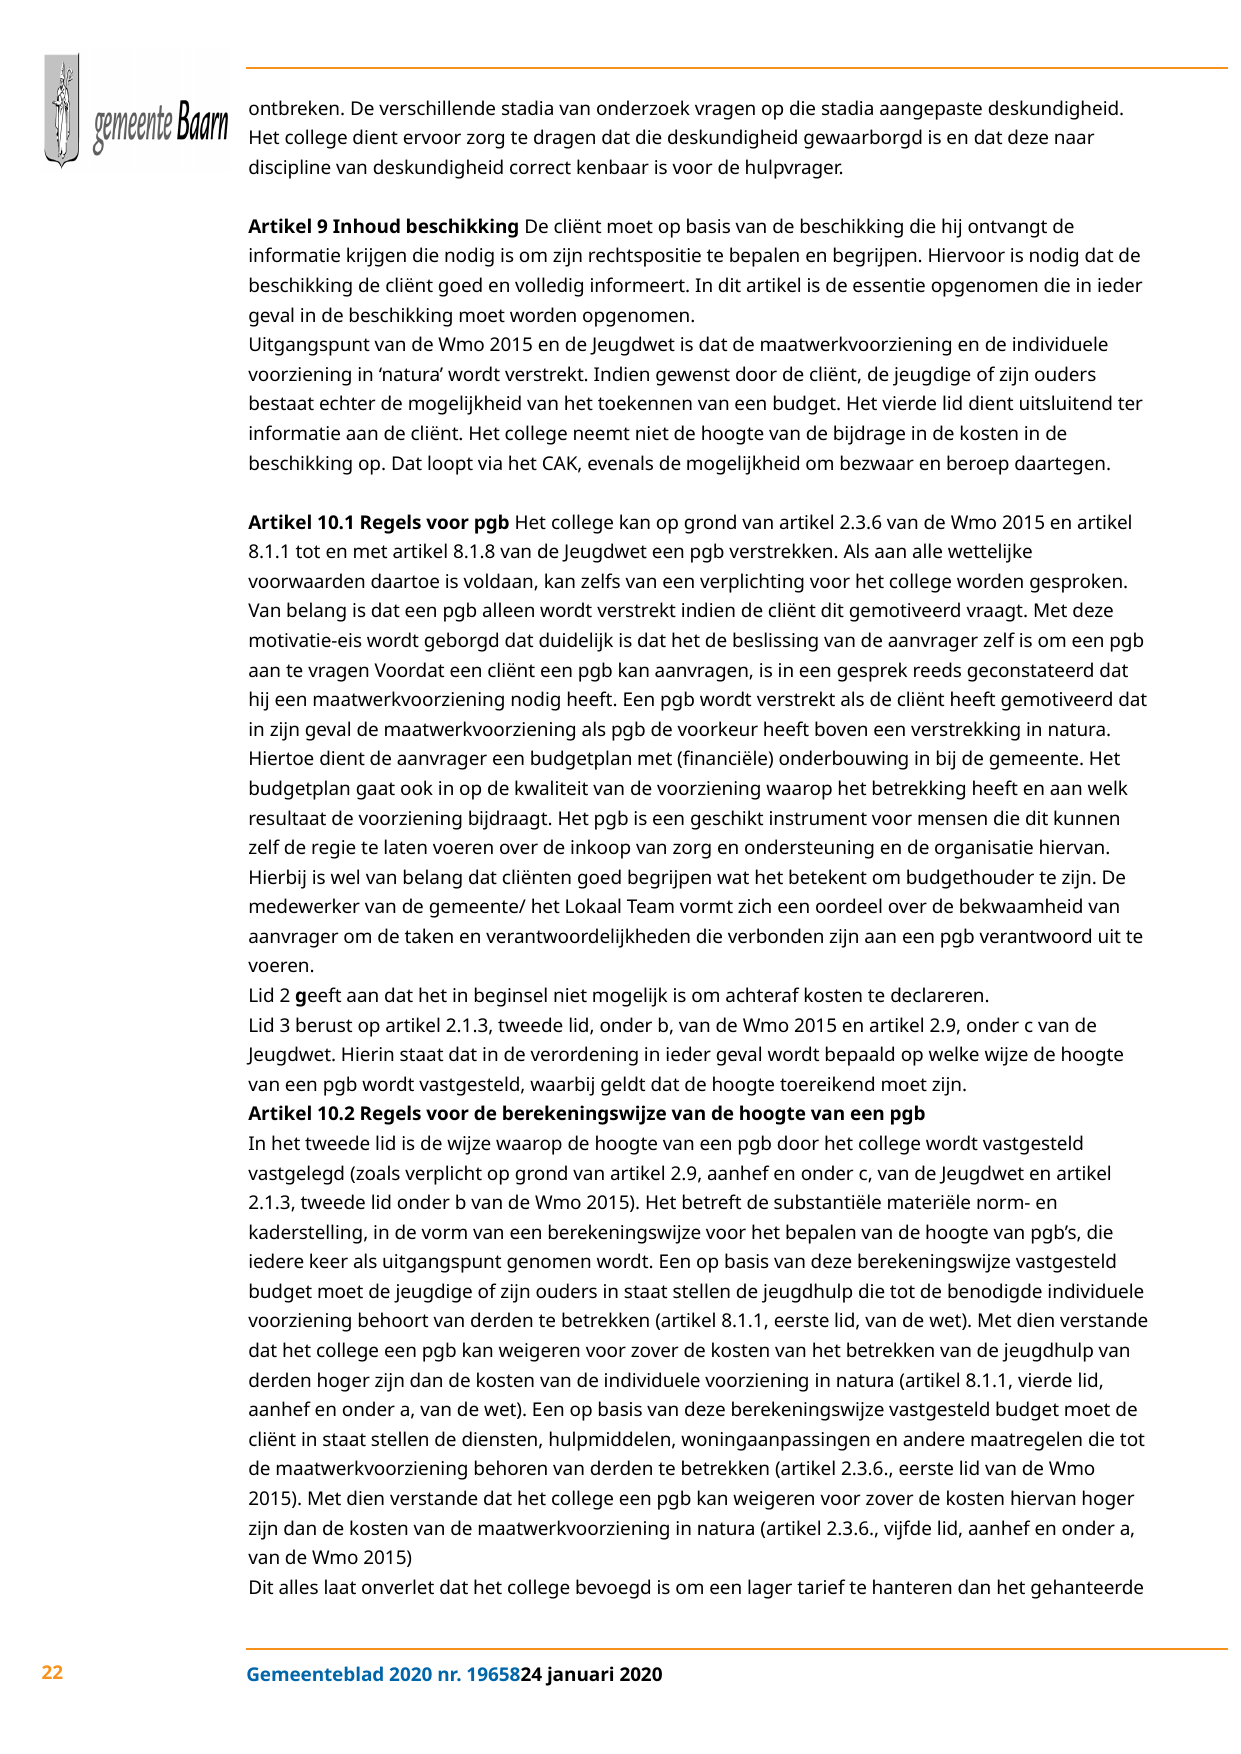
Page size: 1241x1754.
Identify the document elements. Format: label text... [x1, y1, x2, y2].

text Artikel 9 Inhoud beschikking De cliënt moet op basis van de beschikking die hij ontvangt de informatie krijgen die nodig is om zijn rechtspositie te bepalen en begrijpen. Hiervoor is nodig dat de beschikking de cliënt goed en volledig informeert. In dit artikel is de essentie opgenomen die in ieder geval in de beschikking moet worden opgenomen. [248, 213, 1152, 328]
text Lid 2 geeft aan dat het in beginsel niet mogelijk is om achteraf kosten te declareren. [248, 982, 1152, 1008]
text Artikel 10.1 Regels voor pgb Het college kan op grond van artikel 2.3.6 van de Wmo 2015 en artikel 8.1.1 tot en met artikel 8.1.8 van de Jeugdwet een pgb verstrekken. Als aan alle wettelijke voorwaarden daartoe is voldaan, kan zelfs van een verplichting voor het college worden gesproken. Van belang is dat een pgb alleen wordt verstrekt indien de cliënt dit gemotiveerd vraagt. Met deze motivatie-eis wordt geborgd dat duidelijk is dat het de beslissing van de aanvrager zelf is om een pgb aan te vragen Voordat een cliënt een pgb kan aanvragen, is in een gesprek reeds geconstateerd dat hij een maatwerkvoorziening nodig heeft. Een pgb wordt verstrekt als de cliënt heeft gemotiveerd dat in zijn geval de maatwerkvoorziening als pgb de voorkeur heeft boven een verstrekking in natura. Hiertoe dient de aanvrager een budgetplan met (financiële) onderbouwing in bij de gemeente. Het budgetplan gaat ook in op de kwaliteit van de voorziening waarop het betrekking heeft en aan welk resultaat de voorziening bijdraagt. Het pgb is een geschikt instrument voor mensen die dit kunnen zelf de regie te laten voeren over de inkoop van zorg en ondersteuning en de organisatie hiervan. Hierbij is wel van belang dat cliënten goed begrijpen wat het betekent om budgethouder te zijn. De medewerker van de gemeente/ het Lokaal Team vormt zich een oordeel over de bekwaamheid van aanvrager om de taken en verantwoordelijkheden die verbonden zijn aan een pgb verantwoord uit te voeren. [248, 509, 1152, 978]
text Artikel 10.2 Regels voor de berekeningswijze van de hoogte van een pgb [248, 1101, 1152, 1126]
text Uitgangspunt van de Wmo 2015 en de Jeugdwet is dat de maatwerkvoorziening en de individuele voorziening in ‘natura’ wordt verstrekt. Indien gewenst door de cliënt, de jeugdige of zijn ouders bestaat echter de mogelijkheid van het toekennen van een budget. Het vierde lid dient uitsluitend ter informatie aan de cliënt. Het college neemt niet de hoogte van de bijdrage in de kosten in de beschikking op. Dat loopt via het CAK, evenals de mogelijkheid om bezwaar en beroep daartegen. [248, 331, 1152, 476]
picture [41, 47, 231, 172]
text In het tweede lid is de wijze waarop de hoogte van een pgb door het college wordt vastgesteld vastgelegd (zoals verplicht op grond van artikel 2.9, aanhef en onder c, van de Jeugdwet en artikel 2.1.3, tweede lid onder b van de Wmo 2015). Het betreft de substantiële materiële norm- en kaderstelling, in de vorm van een berekeningswijze voor het bepalen van de hoogte van pgb’s, die iedere keer als uitgangspunt genomen wordt. Een op basis van deze berekeningswijze vastgesteld budget moet de jeugdige of zijn ouders in staat stellen de jeugdhulp die tot de benodigde individuele voorziening behoort van derden te betrekken (artikel 8.1.1, eerste lid, van de wet). Met dien verstande dat het college een pgb kan weigeren voor zover de kosten van het betrekken van de jeugdhulp van derden hoger zijn dan de kosten van de individuele voorziening in natura (artikel 8.1.1, vierde lid, aanhef en onder a, van de wet). Een op basis van deze berekeningswijze vastgesteld budget moet de cliënt in staat stellen de diensten, hulpmiddelen, woningaanpassingen en andere maatregelen die tot de maatwerkvoorziening behoren van derden te betrekken (artikel 2.3.6., eerste lid van de Wmo 2015). Met dien verstande dat het college een pgb kan weigeren voor zover de kosten hiervan hoger zijn dan de kosten van de maatwerkvoorziening in natura (artikel 2.3.6., vijfde lid, aanhef en onder a, van de Wmo 2015) [248, 1130, 1152, 1570]
text Dit alles laat onverlet dat het college bevoegd is om een lager tarief te hanteren dan het gehanteerde [248, 1574, 1152, 1600]
text Lid 3 berust op artikel 2.1.3, tweede lid, onder b, van de Wmo 2015 en artikel 2.9, onder c van de Jeugdwet. Hierin staat dat in de verordening in ieder geval wordt bepaald op welke wijze de hoogte van een pgb wordt vastgesteld, waarbij geldt dat de hoogte toereikend moet zijn. [248, 1012, 1152, 1097]
text ontbreken. De verschillende stadia van onderzoek vragen op die stadia aangepaste deskundigheid. Het college dient ervoor zorg te dragen dat die deskundigheid gewaarborgd is en dat deze naar discipline van deskundigheid correct kenbaar is voor de hulpvrager. [248, 95, 1152, 180]
